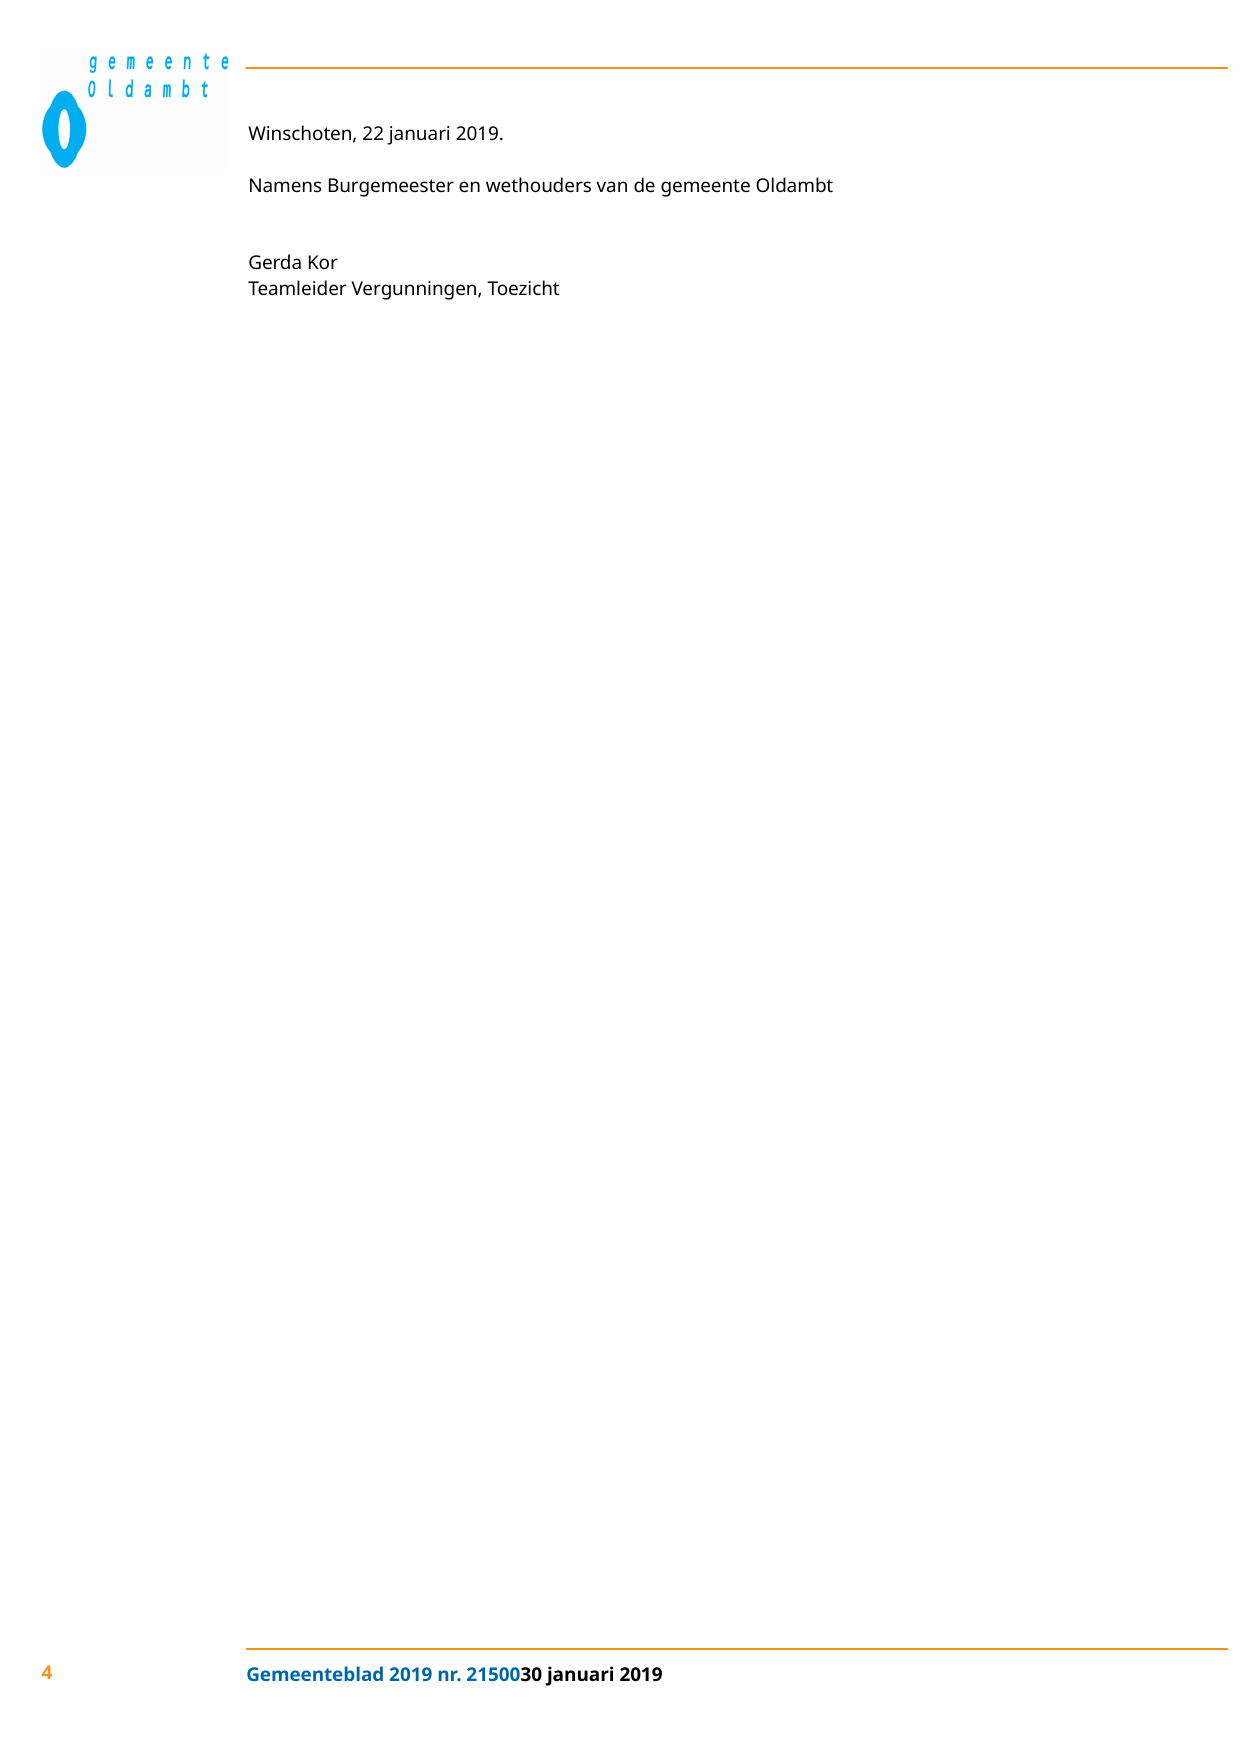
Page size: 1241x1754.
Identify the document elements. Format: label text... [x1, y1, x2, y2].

text Teamleider Vergunningen, Toezicht [248, 275, 1152, 301]
text Winschoten, 22 januari 2019. [248, 121, 1152, 146]
picture [41, 47, 231, 172]
text Gerda Kor [248, 249, 1152, 275]
text Namens Burgemeester en wethouders van de gemeente Oldambt [248, 172, 1152, 198]
